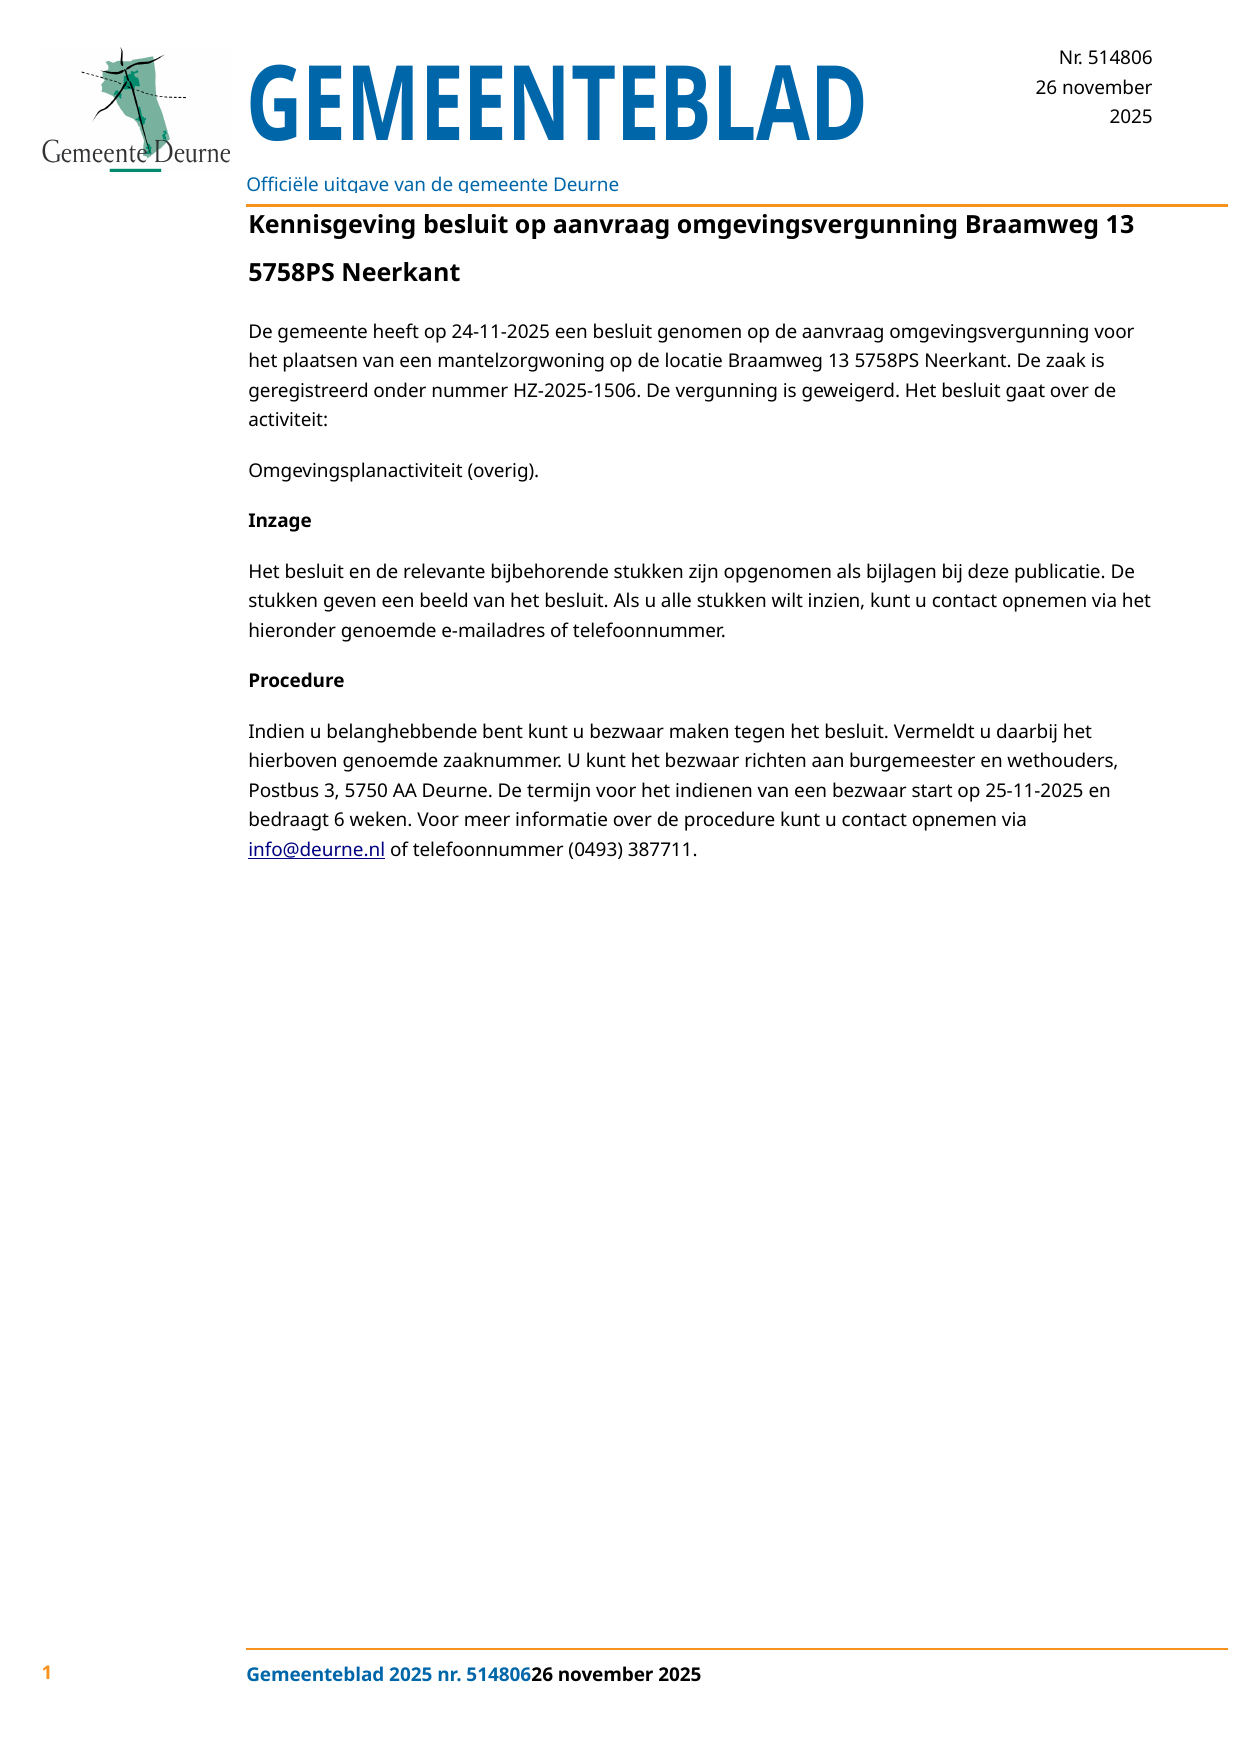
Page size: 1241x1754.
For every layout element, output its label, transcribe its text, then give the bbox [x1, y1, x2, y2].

picture [41, 47, 231, 172]
text Indien u belanghebbende bent kunt u bezwaar maken tegen het besluit. Vermeldt u daarbij het hierboven genoemde zaaknummer. U kunt het bezwaar richten aan burgemeester en wethouders, Postbus 3, 5750 AA Deurne. De termijn voor het indienen van een bezwaar start op 25-11-2025 en bedraagt 6 weken. Voor meer informatie over de procedure kunt u contact opnemen via info@deurne.nl of telefoonnummer (0493) 387711. [248, 718, 1152, 862]
text Omgevingsplanactiviteit (overig). [248, 457, 1152, 483]
text De gemeente heeft op 24-11-2025 een besluit genomen op de aanvraag omgevingsvergunning voor het plaatsen van een mantelzorgwoning op de locatie Braamweg 13 5758PS Neerkant. De zaak is geregistreerd onder nummer HZ-2025-1506. De vergunning is geweigerd. Het besluit gaat over de activiteit: [248, 318, 1152, 432]
text Procedure [248, 667, 1152, 693]
text Het besluit en de relevante bijbehorende stukken zijn opgenomen als bijlagen bij deze publicatie. De stukken geven een beeld van het besluit. Als u alle stukken wilt inzien, kunt u contact opnemen via het hieronder genoemde e-mailadres of telefoonnummer. [248, 558, 1152, 643]
text Kennisgeving besluit op aanvraag omgevingsvergunning Braamweg 13 5758PS Neerkant [248, 207, 1152, 288]
text Inzage [248, 507, 1152, 533]
